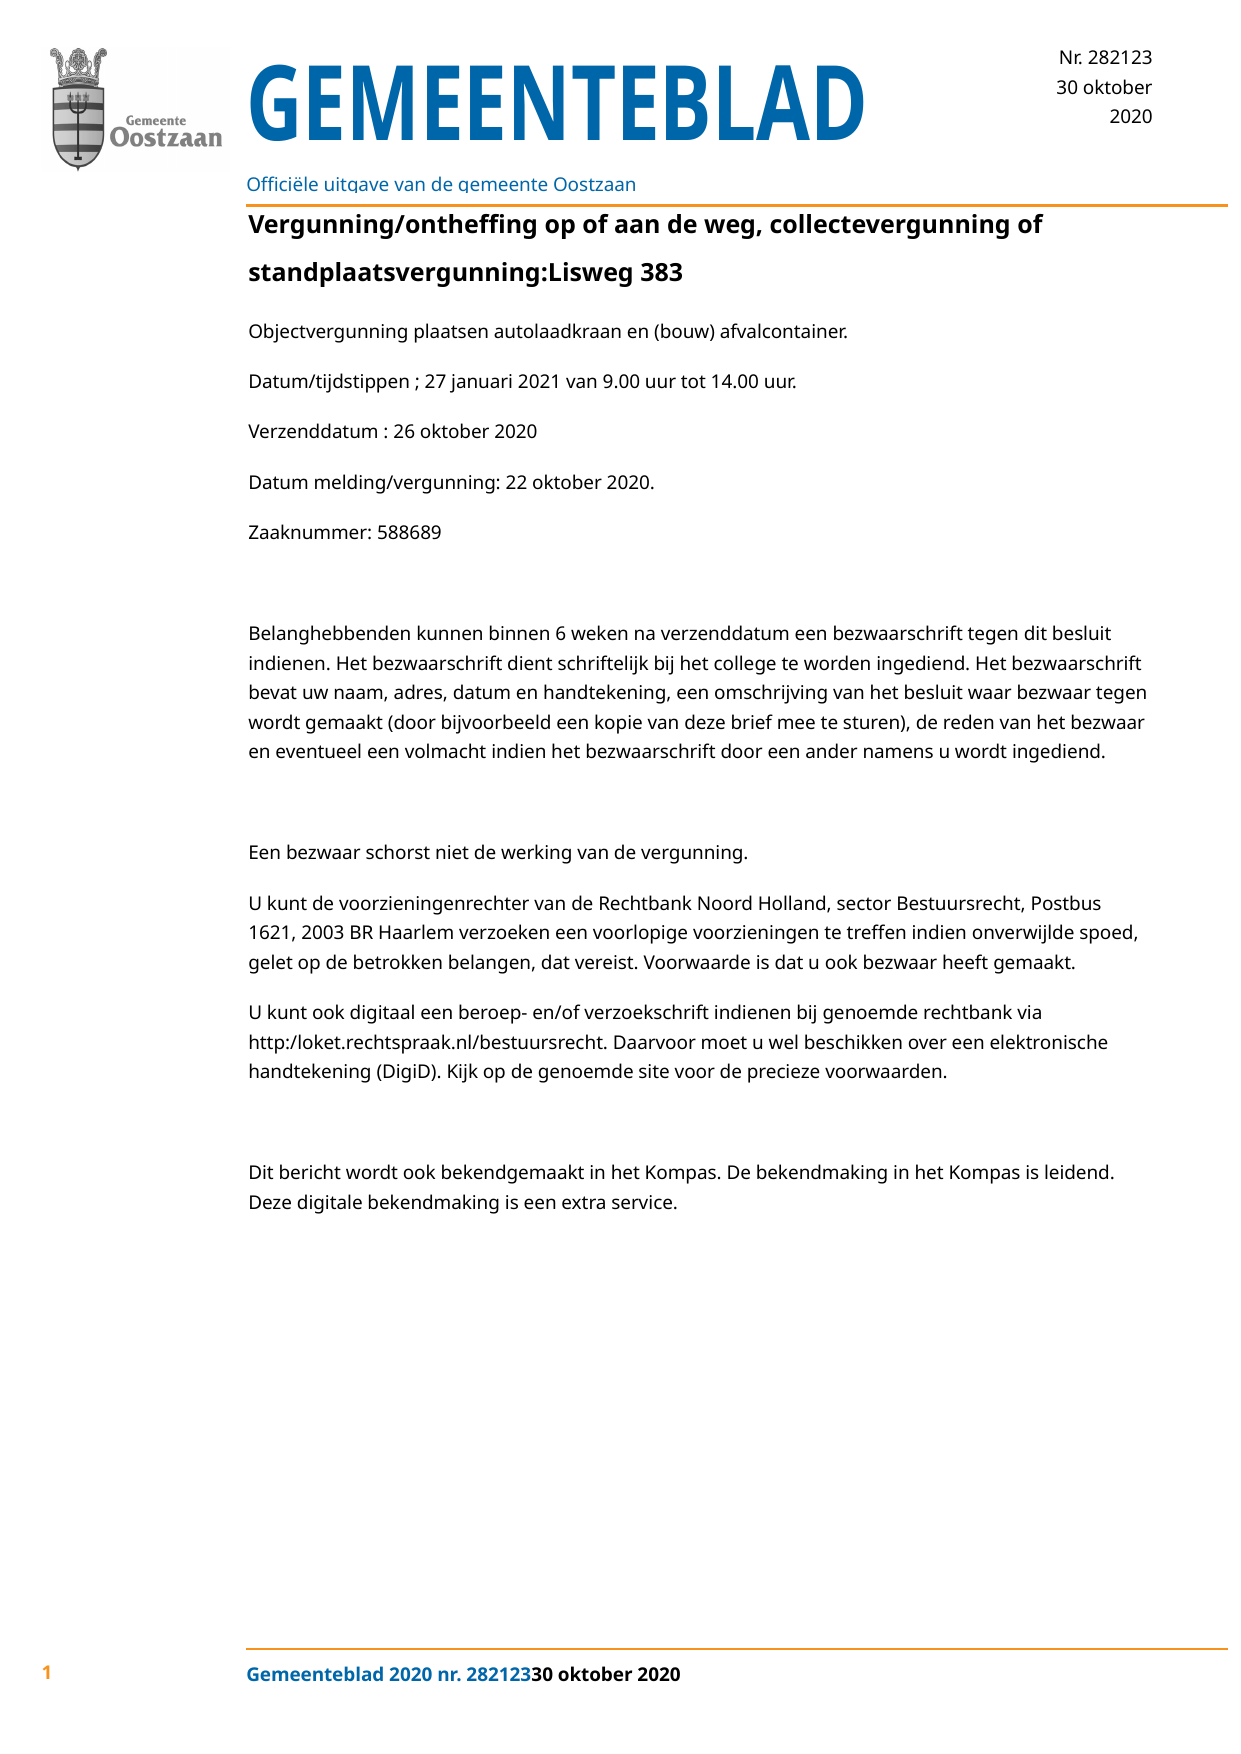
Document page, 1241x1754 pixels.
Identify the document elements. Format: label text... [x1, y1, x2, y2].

text Datum melding/vergunning: 22 oktober 2020. [248, 469, 1152, 495]
text Dit bericht wordt ook bekendgemaakt in het Kompas. De bekendmaking in het Kompas is leidend. Deze digitale bekendmaking is een extra service. [248, 1159, 1152, 1215]
picture [41, 47, 231, 172]
text U kunt de voorzieningenrechter van de Rechtbank Noord Holland, sector Bestuursrecht, Postbus 1621, 2003 BR Haarlem verzoeken een voorlopige voorzieningen te treffen indien onverwijlde spoed, gelet op de betrokken belangen, dat vereist. Voorwaarde is dat u ook bezwaar heeft gemaakt. [248, 890, 1152, 975]
text Zaaknummer: 588689 [248, 519, 1152, 545]
text Objectvergunning plaatsen autolaadkraan en (bouw) afvalcontainer. [248, 318, 1152, 344]
text Vergunning/ontheffing op of aan de weg, collectevergunning of standplaatsvergunning:Lisweg 383 [248, 207, 1152, 288]
text U kunt ook digitaal een beroep- en/of verzoekschrift indienen bij genoemde rechtbank via http:/loket.rechtspraak.nl/bestuursrecht. Daarvoor moet u wel beschikken over een elektronische handtekening (DigiD). Kijk op de genoemde site voor de precieze voorwaarden. [248, 999, 1152, 1084]
text Datum/tijdstippen ; 27 januari 2021 van 9.00 uur tot 14.00 uur. [248, 368, 1152, 394]
text Verzenddatum : 26 oktober 2020 [248, 419, 1152, 444]
text Belanghebbenden kunnen binnen 6 weken na verzenddatum een bezwaarschrift tegen dit besluit indienen. Het bezwaarschrift dient schriftelijk bij het college te worden ingediend. Het bezwaarschrift bevat uw naam, adres, datum en handtekening, een omschrijving van het besluit waar bezwaar tegen wordt gemaakt (door bijvoorbeeld een kopie van deze brief mee te sturen), de reden van het bezwaar en eventueel een volmacht indien het bezwaarschrift door een ander namens u wordt ingediend. [248, 620, 1152, 764]
text Een bezwaar schorst niet de werking van de vergunning. [248, 839, 1152, 865]
